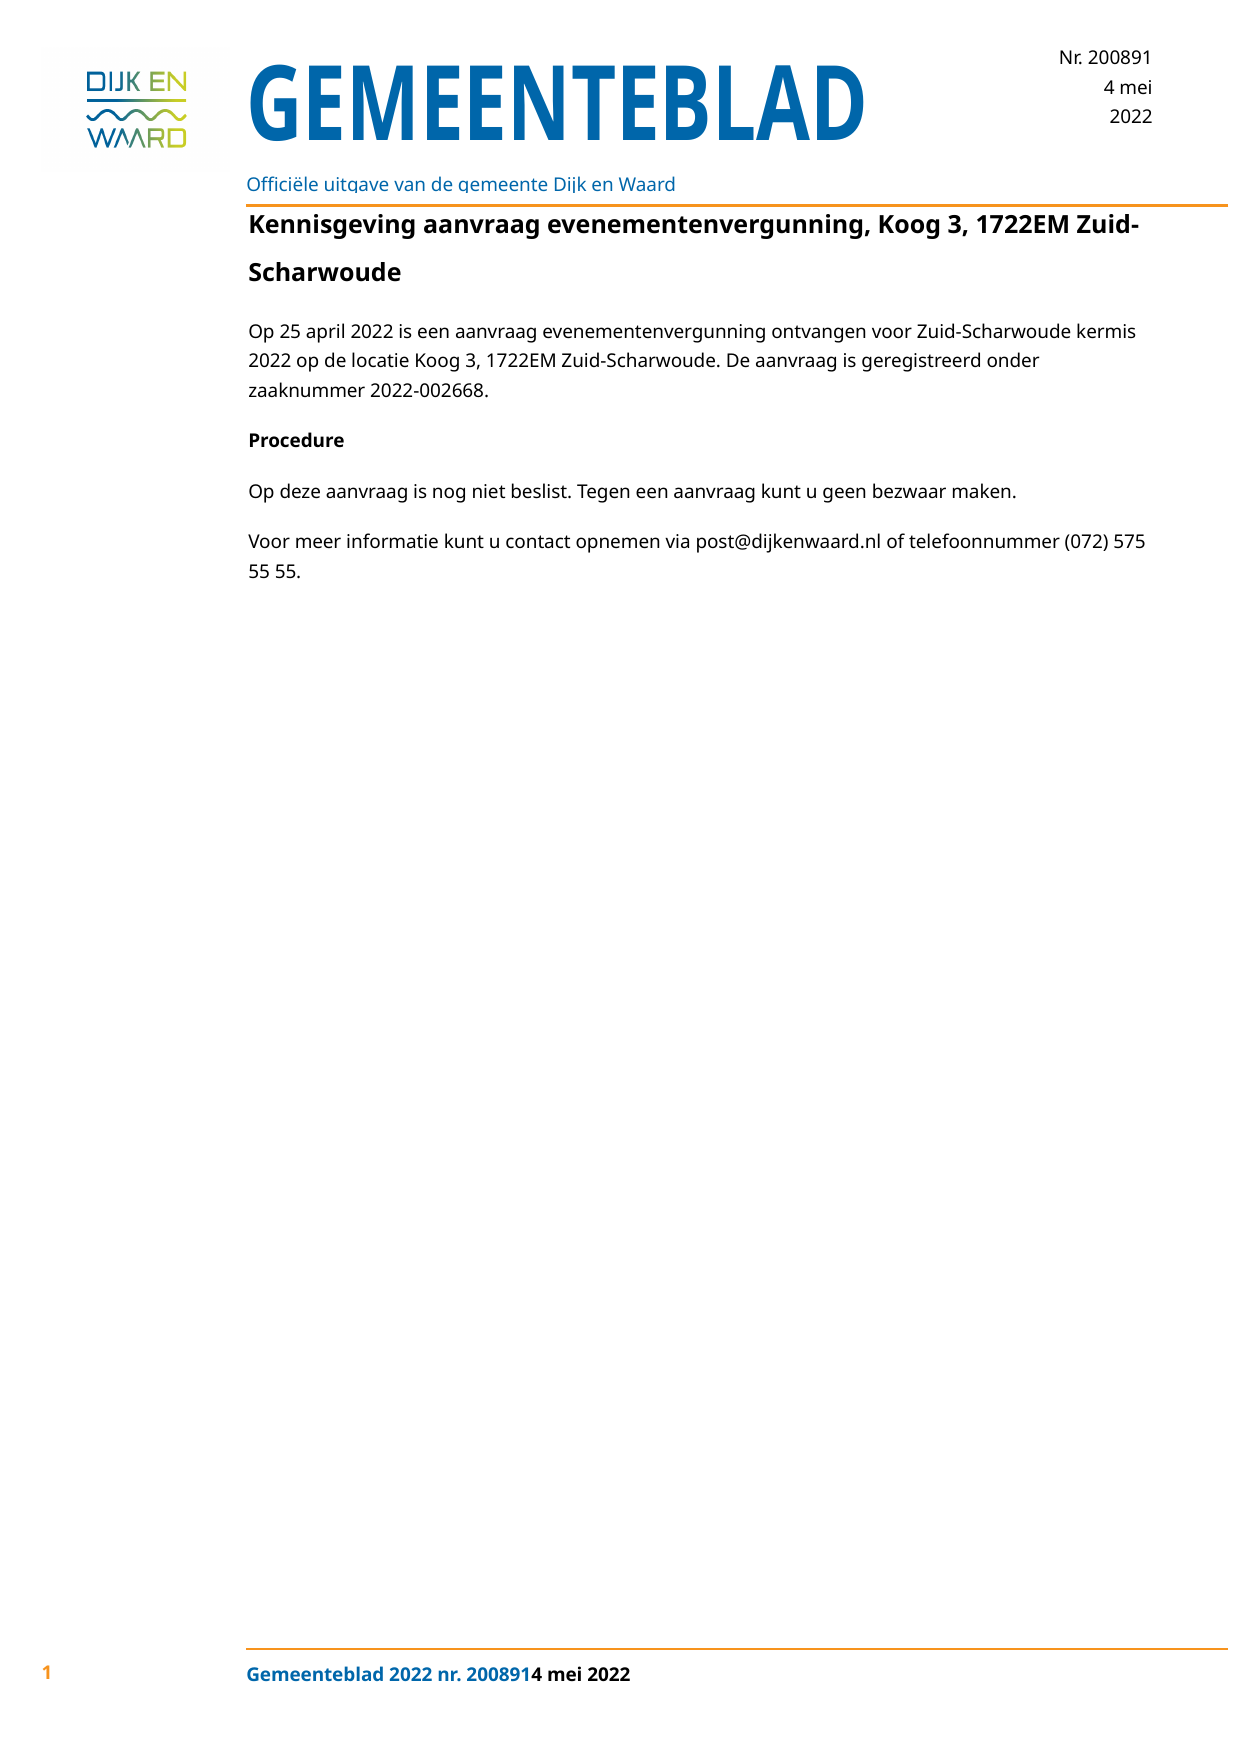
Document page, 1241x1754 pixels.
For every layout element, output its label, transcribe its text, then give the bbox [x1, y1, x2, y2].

text Procedure [248, 427, 1152, 453]
picture [41, 47, 231, 172]
text Voor meer informatie kunt u contact opnemen via post@dijkenwaard.nl of telefoonnummer (072) 575 55 55. [248, 528, 1152, 584]
text Op 25 april 2022 is een aanvraag evenementenvergunning ontvangen voor Zuid-Scharwoude kermis 2022 op de locatie Koog 3, 1722EM Zuid-Scharwoude. De aanvraag is geregistreerd onder zaaknummer 2022-002668. [248, 318, 1152, 403]
text Op deze aanvraag is nog niet beslist. Tegen een aanvraag kunt u geen bezwaar maken. [248, 478, 1152, 504]
text Kennisgeving aanvraag evenementenvergunning, Koog 3, 1722EM Zuid-Scharwoude [248, 207, 1152, 288]
